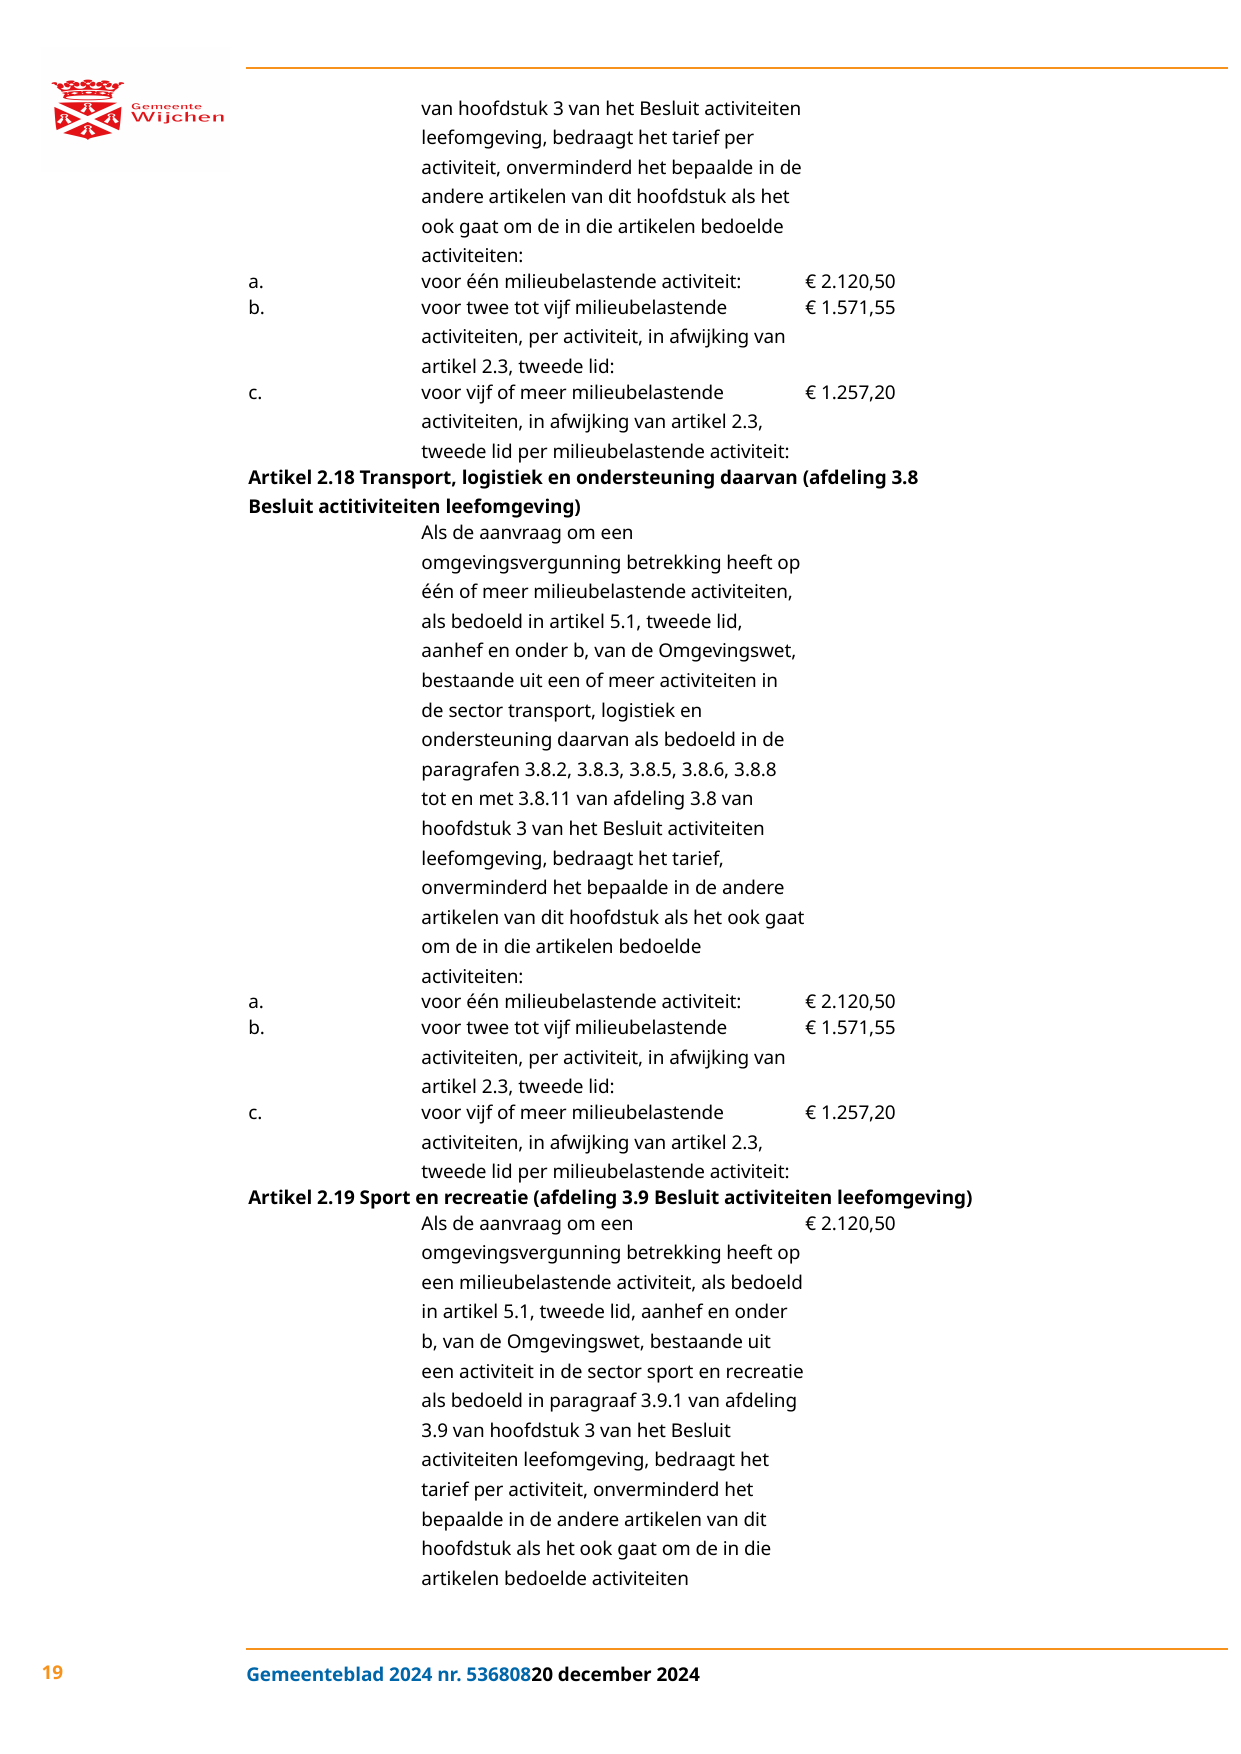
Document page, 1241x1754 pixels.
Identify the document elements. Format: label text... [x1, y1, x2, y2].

table_cell Artikel 2.18 Transport, logistiek en ondersteuning daarvan (afdeling 3.8 Besluit actitiviteiten leefomgeving) [248, 464, 978, 519]
table_cell [979, 1015, 1152, 1099]
table_cell voor vijf of meer milieubelastende activiteiten, in afwijking van artikel 2.3, tweede lid per milieubelastende activiteit: [421, 1099, 805, 1184]
table_cell a. [248, 989, 421, 1014]
table_cell [979, 1210, 1152, 1591]
table_cell [248, 519, 421, 989]
table_cell [979, 294, 1152, 379]
table_cell [979, 95, 1152, 268]
table_cell € 2.120,50 [805, 269, 978, 294]
table_cell voor twee tot vijf milieubelastende activiteiten, per activiteit, in afwijking van artikel 2.3, tweede lid: [421, 294, 805, 379]
table_cell [979, 379, 1152, 464]
table_cell Artikel 2.19 Sport en recreatie (afdeling 3.9 Besluit activiteiten leefomgeving) [248, 1184, 978, 1210]
table_cell c. [248, 379, 421, 464]
table_cell Als de aanvraag om een omgevingsvergunning betrekking heeft op een milieubelastende activiteit, als bedoeld in artikel 5.1, tweede lid, aanhef en onder b, van de Omgevingswet, bestaande uit een activiteit in de sector sport en recreatie als bedoeld in paragraaf 3.9.1 van afdeling 3.9 van hoofdstuk 3 van het Besluit activiteiten leefomgeving, bedraagt het tarief per activiteit, onverminderd het bepaalde in de andere artikelen van dit hoofdstuk als het ook gaat om de in die artikelen bedoelde activiteiten [421, 1210, 805, 1591]
table_cell voor één milieubelastende activiteit: [421, 269, 805, 294]
table_cell b. [248, 294, 421, 379]
table_cell van hoofdstuk 3 van het Besluit activiteiten leefomgeving, bedraagt het tarief per activiteit, onverminderd het bepaalde in de andere artikelen van dit hoofdstuk als het ook gaat om de in die artikelen bedoelde activiteiten: [421, 95, 805, 268]
table_cell € 1.571,55 [805, 294, 978, 379]
table_cell c. [248, 1099, 421, 1184]
table_cell b. [248, 1015, 421, 1099]
table_cell € 1.257,20 [805, 379, 978, 464]
picture [41, 47, 231, 172]
table_cell [979, 269, 1152, 294]
table_cell € 1.257,20 [805, 1099, 978, 1184]
table_cell Als de aanvraag om een omgevingsvergunning betrekking heeft op één of meer milieubelastende activiteiten, als bedoeld in artikel 5.1, tweede lid, aanhef en onder b, van de Omgevingswet, bestaande uit een of meer activiteiten in de sector transport, logistiek en ondersteuning daarvan als bedoeld in de paragrafen 3.8.2, 3.8.3, 3.8.5, 3.8.6, 3.8.8 tot en met 3.8.11 van afdeling 3.8 van hoofdstuk 3 van het Besluit activiteiten leefomgeving, bedraagt het tarief, onverminderd het bepaalde in de andere artikelen van dit hoofdstuk als het ook gaat om de in die artikelen bedoelde activiteiten: [421, 519, 805, 989]
table_cell [805, 95, 978, 268]
table_cell € 1.571,55 [805, 1015, 978, 1099]
table_cell voor één milieubelastende activiteit: [421, 989, 805, 1014]
table_cell [805, 519, 978, 989]
table_cell [248, 95, 421, 268]
table_cell voor vijf of meer milieubelastende activiteiten, in afwijking van artikel 2.3, tweede lid per milieubelastende activiteit: [421, 379, 805, 464]
table_cell a. [248, 269, 421, 294]
table_cell [979, 519, 1152, 989]
table_cell € 2.120,50 [805, 989, 978, 1014]
table_cell [979, 1099, 1152, 1184]
table_cell € 2.120,50 [805, 1210, 978, 1591]
table_cell voor twee tot vijf milieubelastende activiteiten, per activiteit, in afwijking van artikel 2.3, tweede lid: [421, 1015, 805, 1099]
table_cell [248, 1210, 421, 1591]
table_cell [979, 989, 1152, 1014]
